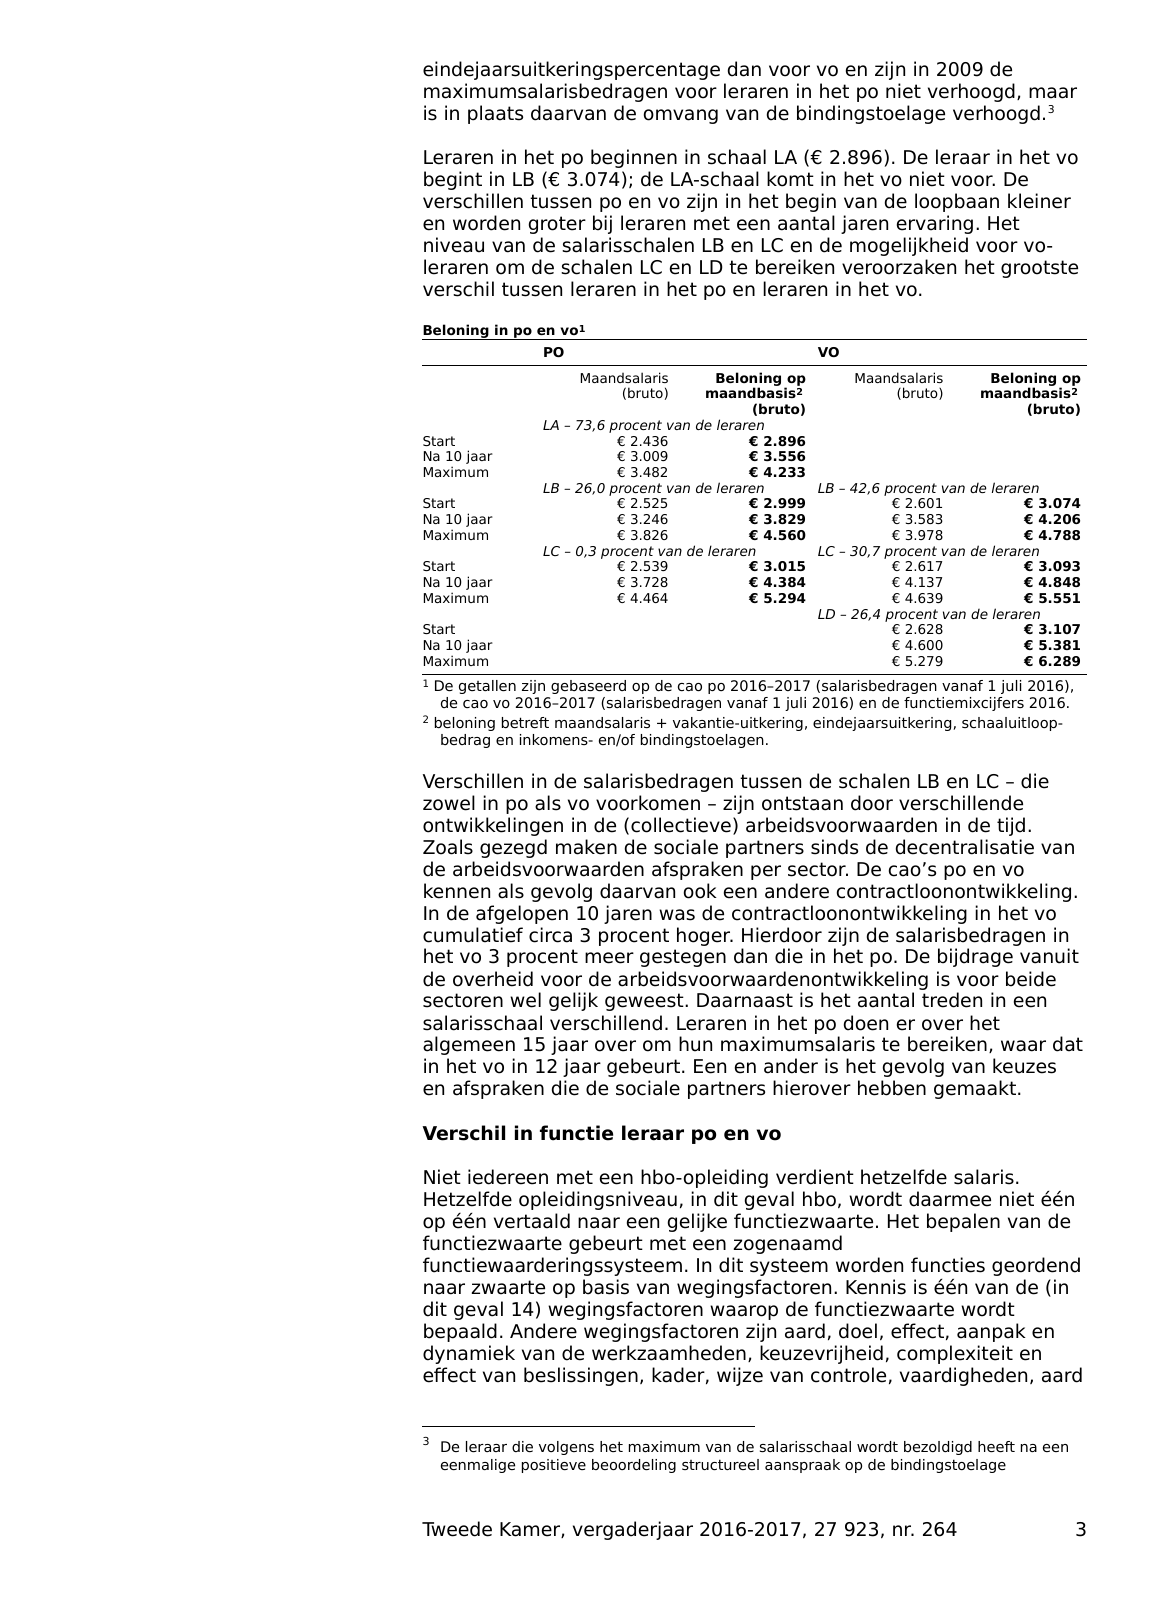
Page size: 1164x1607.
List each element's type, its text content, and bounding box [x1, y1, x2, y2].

table_cell € 2.896 [674, 434, 812, 449]
table_cell € 4.788 [949, 528, 1087, 543]
table_cell Maximum [422, 591, 537, 606]
table_cell LC – 30,7 procent van de leraren [812, 544, 1087, 559]
table_cell € 2.617 [812, 559, 949, 575]
table_cell Maximum [422, 465, 537, 481]
table_cell Maximum [422, 528, 537, 543]
table_cell € 4.464 [537, 591, 674, 606]
table_cell € 2.436 [537, 434, 674, 449]
table_cell € 3.728 [537, 575, 674, 591]
table_cell € 2.525 [537, 496, 674, 512]
table_cell € 4.384 [674, 575, 812, 591]
table_header Beloning in po en vo1 [422, 323, 1087, 339]
table_cell [674, 622, 812, 638]
table_cell € 3.074 [949, 496, 1087, 512]
table_cell [949, 434, 1087, 449]
table_cell LC – 0,3 procent van de leraren [537, 544, 812, 559]
table_cell Na 10 jaar [422, 449, 537, 465]
table_cell Start [422, 434, 537, 449]
table_cell Start [422, 559, 537, 575]
table_cell € 4.639 [812, 591, 949, 606]
table_cell € 3.829 [674, 512, 812, 528]
table_cell € 5.279 [812, 654, 949, 674]
table_cell € 3.978 [812, 528, 949, 543]
table_cell [422, 481, 537, 496]
table_cell Start [422, 622, 537, 638]
table_cell € 3.093 [949, 559, 1087, 575]
table_cell Beloning op maandbasis2 (bruto) [949, 366, 1087, 418]
text eindejaarsuitkeringspercentage dan voor vo en zijn in 2009 de maximumsalarisbedragen voor leraren in het po niet verhoogd, maar is in plaats daarvan de omvang van de bindingstoelage verhoogd. [422, 59, 1087, 125]
table_cell [537, 654, 674, 674]
table_cell [537, 638, 674, 654]
table_cell € 5.381 [949, 638, 1087, 654]
table_cell [537, 606, 674, 622]
table_cell € 4.233 [674, 465, 812, 481]
table_cell [674, 606, 812, 622]
text Leraren in het po beginnen in schaal LA (€ 2.896). De leraar in het vo begint in LB (€ 3.074); de LA-schaal komt in het vo niet voor. De verschillen tussen po en vo zijn in het begin van de loopbaan kleiner en worden groter bij leraren met een aantal jaren ervaring. Het niveau van de salarisschalen LB en LC en de mogelijkheid voor vo-leraren om de schalen LC en LD te bereiken veroorzaken het grootste verschil tussen leraren in het po en leraren in het vo. [422, 147, 1087, 301]
table_cell [422, 544, 537, 559]
table_cell € 4.560 [674, 528, 812, 543]
table_cell € 4.206 [949, 512, 1087, 528]
text De leraar die volgens het maximum van de salarisschaal wordt bezoldigd heeft na een eenmalige positieve beoordeling structureel aanspraak op de bindingstoelage [422, 1435, 1087, 1474]
table_cell € 3.107 [949, 622, 1087, 638]
table_cell VO [812, 340, 1087, 365]
table_cell Start [422, 496, 537, 512]
table_cell Na 10 jaar [422, 512, 537, 528]
table_cell € 3.482 [537, 465, 674, 481]
table_cell Na 10 jaar [422, 638, 537, 654]
table_cell [422, 340, 537, 365]
table_cell € 3.009 [537, 449, 674, 465]
subtitle Verschil in functie leraar po en vo [422, 1122, 1087, 1144]
table_cell € 2.539 [537, 559, 674, 575]
table_cell [422, 418, 537, 433]
table_cell € 2.999 [674, 496, 812, 512]
table_cell € 2.628 [812, 622, 949, 638]
table_cell € 4.600 [812, 638, 949, 654]
table_cell [422, 366, 537, 418]
table_cell [812, 449, 949, 465]
table_cell [949, 449, 1087, 465]
table_cell [949, 465, 1087, 481]
table_cell [674, 638, 812, 654]
table_cell LD – 26,4 procent van de leraren [812, 606, 1087, 622]
table_cell € 3.556 [674, 449, 812, 465]
table_cell Na 10 jaar [422, 575, 537, 591]
table_cell € 5.294 [674, 591, 812, 606]
table_cell Maximum [422, 654, 537, 674]
table_cell € 3.015 [674, 559, 812, 575]
text Verschillen in de salarisbedragen tussen de schalen LB en LC – die zowel in po als vo voorkomen – zijn ontstaan door verschillende ontwikkelingen in de (collectieve) arbeidsvoorwaarden in de tijd. Zoals gezegd maken de sociale partners sinds de decentralisatie van de arbeidsvoorwaarden afspraken per sector. De cao’s po en vo kennen als gevolg daarvan ook een andere contractloonontwikkeling. In de afgelopen 10 jaren was de contractloonontwikkeling in het vo cumulatief circa 3 procent hoger. Hierdoor zijn de salarisbedragen in het vo 3 procent meer gestegen dan die in het po. De bijdrage vanuit de overheid voor de arbeidsvoorwaardenontwikkeling is voor beide sectoren wel gelijk geweest. Daarnaast is het aantal treden in een salarisschaal verschillend. Leraren in het po doen er over het algemeen 15 jaar over om hun maximumsalaris te bereiken, waar dat in het vo in 12 jaar gebeurt. Een en ander is het gevolg van keuzes en afspraken die de sociale partners hierover hebben gemaakt. [422, 771, 1087, 1100]
table_cell 1 De getallen zijn gebaseerd op de cao po 2016–2017 (salarisbedragen vanaf 1 juli 2016), de cao vo 2016–2017 (salarisbedragen vanaf 1 juli 2016) en de functiemixcijfers 2016. 2 beloning betreft maandsalaris + vakantie-uitkering, eindejaarsuitkering, schaaluitloop-bedrag en inkomens- en/of bindingstoelagen. [422, 675, 1087, 748]
table_cell [812, 465, 949, 481]
table_cell LB – 26,0 procent van de leraren [537, 481, 812, 496]
table_cell [812, 434, 949, 449]
table_cell [422, 606, 537, 622]
table_cell € 3.246 [537, 512, 674, 528]
text Niet iedereen met een hbo-opleiding verdient hetzelfde salaris. Hetzelfde opleidingsniveau, in dit geval hbo, wordt daarmee niet één op één vertaald naar een gelijke functiezwaarte. Het bepalen van de functiezwaarte gebeurt met een zogenaamd functiewaarderingssysteem. In dit systeem worden functies geordend naar zwaarte op basis van wegingsfactoren. Kennis is één van de (in dit geval 14) wegingsfactoren waarop de functiezwaarte wordt bepaald. Andere wegingsfactoren zijn aard, doel, effect, aanpak en dynamiek van de werkzaamheden, keuzevrijheid, complexiteit en effect van beslissingen, kader, wijze van controle, vaardigheden, aard [422, 1167, 1087, 1386]
table_cell LA – 73,6 procent van de leraren [537, 418, 812, 433]
table_cell LB – 42,6 procent van de leraren [812, 481, 1087, 496]
table_cell [537, 622, 674, 638]
table_cell € 4.848 [949, 575, 1087, 591]
table_cell € 6.289 [949, 654, 1087, 674]
table_cell € 3.826 [537, 528, 674, 543]
table_cell Beloning op maandbasis2 (bruto) [674, 366, 812, 418]
table_cell € 2.601 [812, 496, 949, 512]
table_cell € 4.137 [812, 575, 949, 591]
table_cell [674, 654, 812, 674]
table_cell € 5.551 [949, 591, 1087, 606]
table_cell € 3.583 [812, 512, 949, 528]
table_cell Maandsalaris (bruto) [537, 366, 674, 418]
table_cell Maandsalaris (bruto) [812, 366, 949, 418]
table_cell PO [537, 340, 812, 365]
table_cell [812, 418, 1087, 433]
